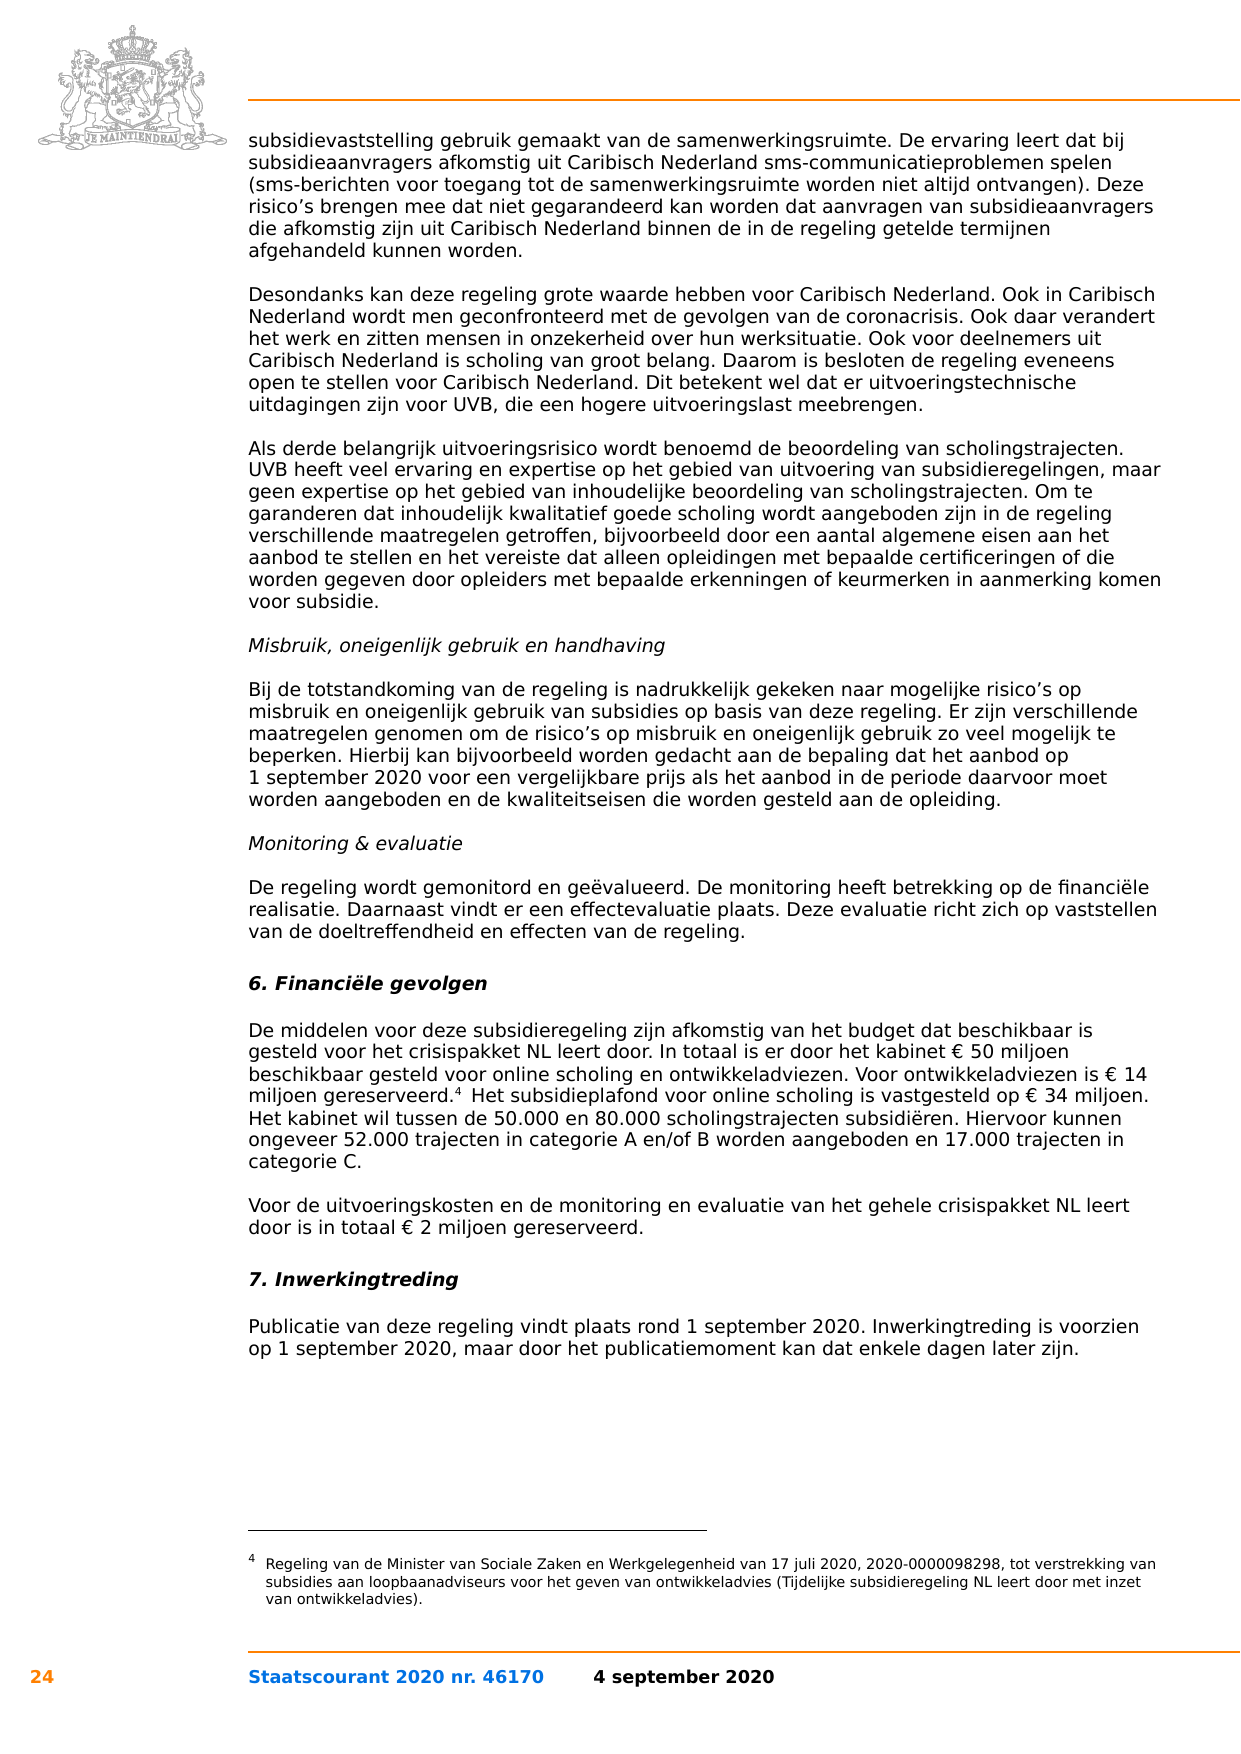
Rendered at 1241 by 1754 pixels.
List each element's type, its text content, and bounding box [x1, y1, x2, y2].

text Regeling van de Minister van Sociale Zaken en Werkgelegenheid van 17 juli 2020, 2020-0000098298, tot verstrekking van subsidies aan loopbaanadviseurs voor het geven van ontwikkeladvies (Tijdelijke subsidieregeling NL leert door met inzet van ontwikkeladvies). [248, 1552, 1163, 1608]
text Publicatie van deze regeling vindt plaats rond 1 september 2020. Inwerkingtreding is voorzien op 1 september 2020, maar door het publicatiemoment kan dat enkele dagen later zijn. [248, 1316, 1163, 1360]
text Voor de uitvoeringskosten en de monitoring en evaluatie van het gehele crisispakket NL leert door is in totaal € 2 miljoen gereserveerd. [248, 1195, 1163, 1239]
text Als derde belangrijk uitvoeringsrisico wordt benoemd de beoordeling van scholingstrajecten. UVB heeft veel ervaring en expertise op het gebied van uitvoering van subsidieregelingen, maar geen expertise op het gebied van inhoudelijke beoordeling van scholingstrajecten. Om te garanderen dat inhoudelijk kwalitatief goede scholing wordt aangeboden zijn in de regeling verschillende maatregelen getroffen, bijvoorbeeld door een aantal algemene eisen aan het aanbod te stellen en het vereiste dat alleen opleidingen met bepaalde certificeringen of die worden gegeven door opleiders met bepaalde erkenningen of keurmerken in aanmerking komen voor subsidie. [248, 437, 1163, 613]
subtitle 6. Financiële gevolgen [248, 972, 1163, 994]
text Bij de totstandkoming van de regeling is nadrukkelijk gekeken naar mogelijke risico’s op misbruik en oneigenlijk gebruik van subsidies op basis van deze regeling. Er zijn verschillende maatregelen genomen om de risico’s op misbruik en oneigenlijk gebruik zo veel mogelijk te beperken. Hierbij kan bijvoorbeeld worden gedacht aan de bepaling dat het aanbod op 1 september 2020 voor een vergelijkbare prijs als het aanbod in de periode daarvoor moet worden aangeboden en de kwaliteitseisen die worden gesteld aan de opleiding. [248, 679, 1163, 811]
subtitle Misbruik, oneigenlijk gebruik en handhaving [248, 635, 1163, 657]
text Desondanks kan deze regeling grote waarde hebben voor Caribisch Nederland. Ook in Caribisch Nederland wordt men geconfronteerd met de gevolgen van de coronacrisis. Ook daar verandert het werk en zitten mensen in onzekerheid over hun werksituatie. Ook voor deelnemers uit Caribisch Nederland is scholing van groot belang. Daarom is besloten de regeling eveneens open te stellen voor Caribisch Nederland. Dit betekent wel dat er uitvoeringstechnische uitdagingen zijn voor UVB, die een hogere uitvoeringslast meebrengen. [248, 284, 1163, 416]
subtitle 7. Inwerkingtreding [248, 1269, 1163, 1291]
text De regeling wordt gemonitord en geëvalueerd. De monitoring heeft betrekking op de financiële realisatie. Daarnaast vindt er een effectevaluatie plaats. Deze evaluatie richt zich op vaststellen van de doeltreffendheid en effecten van de regeling. [248, 877, 1163, 942]
text De middelen voor deze subsidieregeling zijn afkomstig van het budget dat beschikbaar is gesteld voor het crisispakket NL leert door. In totaal is er door het kabinet € 50 miljoen beschikbaar gesteld voor online scholing en ontwikkeladviezen. Voor ontwikkeladviezen is € 14 miljoen gereserveerd. Het subsidieplafond voor online scholing is vastgesteld op € 34 miljoen. [248, 1019, 1163, 1107]
subtitle Monitoring & evaluatie [248, 833, 1163, 855]
text subsidievaststelling gebruik gemaakt van de samenwerkingsruimte. De ervaring leert dat bij subsidieaanvragers afkomstig uit Caribisch Nederland sms-communicatieproblemen spelen (sms-berichten voor toegang tot de samenwerkingsruimte worden niet altijd ontvangen). Deze risico’s brengen mee dat niet gegarandeerd kan worden dat aanvragen van subsidieaanvragers die afkomstig zijn uit Caribisch Nederland binnen de in de regeling getelde termijnen afgehandeld kunnen worden. [248, 130, 1163, 262]
text Het kabinet wil tussen de 50.000 en 80.000 scholingstrajecten subsidiëren. Hiervoor kunnen ongeveer 52.000 trajecten in categorie A en/of B worden aangeboden en 17.000 trajecten in categorie C. [248, 1107, 1163, 1173]
picture [38, 25, 227, 150]
